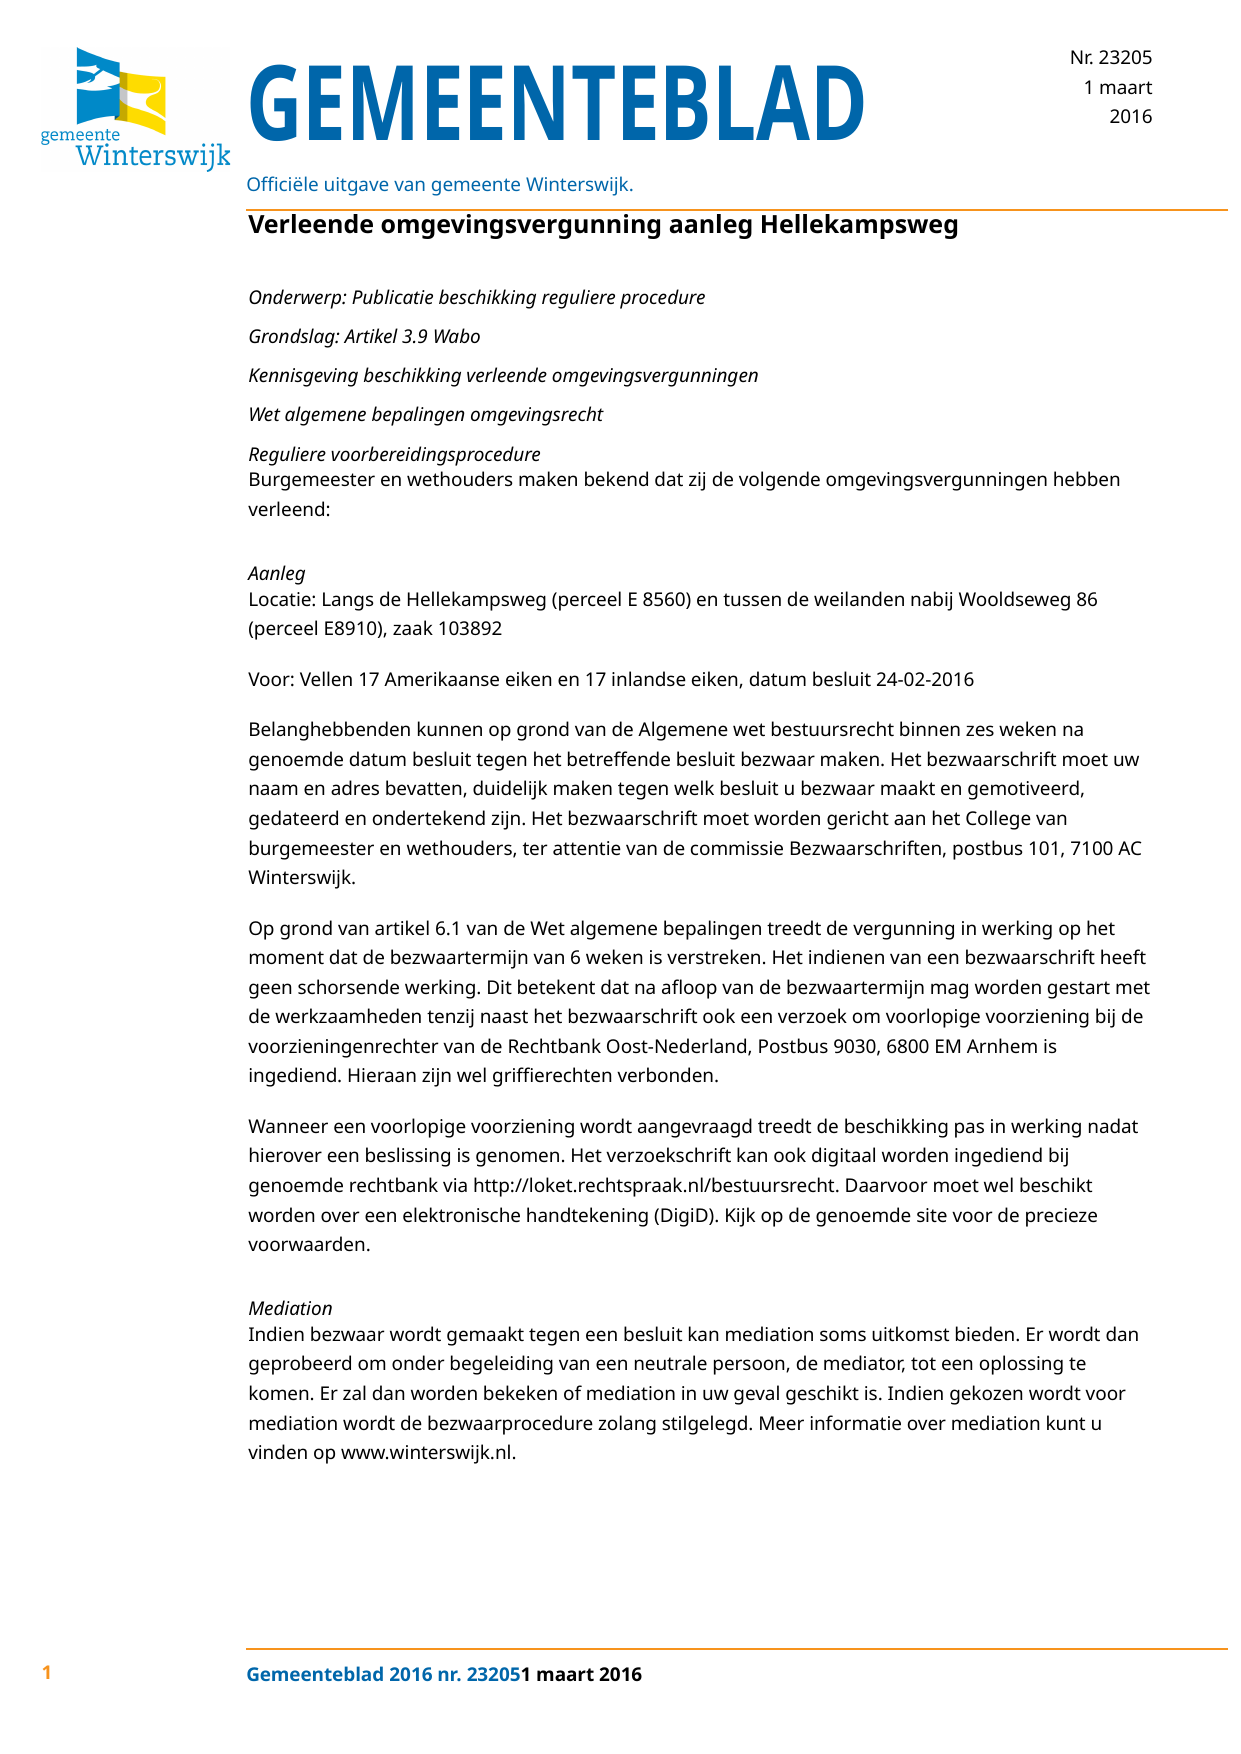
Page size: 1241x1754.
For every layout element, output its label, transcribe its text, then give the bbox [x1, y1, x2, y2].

text Wanneer een voorlopige voorziening wordt aangevraagd treedt de beschikking pas in werking nadat hierover een beslissing is genomen. Het verzoekschrift kan ook digitaal worden ingediend bij genoemde rechtbank via http://loket.rechtspraak.nl/bestuursrecht. Daarvoor moet wel beschikt worden over een elektronische handtekening (DigiD). Kijk op de genoemde site voor de precieze voorwaarden. [248, 1113, 1152, 1257]
text Grondslag: Artikel 3.9 Wabo [248, 323, 1152, 349]
text Kennisgeving beschikking verleende omgevingsvergunningen [248, 362, 1152, 388]
text Voor: Vellen 17 Amerikaanse eiken en 17 inlandse eiken, datum besluit 24-02-2016 [248, 666, 1152, 692]
text Burgemeester en wethouders maken bekend dat zij de volgende omgevingsvergunningen hebben verleend: [248, 467, 1152, 522]
text Wet algemene bepalingen omgevingsrecht [248, 402, 1152, 427]
picture [41, 47, 231, 172]
text Locatie: Langs de Hellekampsweg (perceel E 8560) en tussen de weilanden nabij Wooldseweg 86 (perceel E8910), zaak 103892 [248, 586, 1152, 641]
text Belanghebbenden kunnen op grond van de Algemene wet bestuursrecht binnen zes weken na genoemde datum besluit tegen het betreffende besluit bezwaar maken. Het bezwaarschrift moet uw naam en adres bevatten, duidelijk maken tegen welk besluit u bezwaar maakt en gemotiveerd, gedateerd en ondertekend zijn. Het bezwaarschrift moet worden gericht aan het College van burgemeester en wethouders, ter attentie van de commissie Bezwaarschriften, postbus 101, 7100 AC Winterswijk. [248, 716, 1152, 890]
text Indien bezwaar wordt gemaakt tegen een besluit kan mediation soms uitkomst bieden. Er wordt dan geprobeerd om onder begeleiding van een neutrale persoon, de mediator, tot een oplossing te komen. Er zal dan worden bekeken of mediation in uw geval geschikt is. Indien gekozen wordt voor mediation wordt de bezwaarprocedure zolang stilgelegd. Meer informatie over mediation kunt u vinden op www.winterswijk.nl. [248, 1321, 1152, 1465]
text Aanleg [248, 560, 1152, 586]
text Reguliere voorbereidingsprocedure [248, 441, 1152, 467]
text Onderwerp: Publicatie beschikking reguliere procedure [248, 284, 1152, 309]
text Verleende omgevingsvergunning aanleg Hellekampsweg [248, 211, 1152, 241]
text Mediation [248, 1295, 1152, 1321]
picture [225, 153, 231, 162]
text Op grond van artikel 6.1 van de Wet algemene bepalingen treedt de vergunning in werking op het moment dat de bezwaartermijn van 6 weken is verstreken. Het indienen van een bezwaarschrift heeft geen schorsende werking. Dit betekent dat na afloop van de bezwaartermijn mag worden gestart met de werkzaamheden tenzij naast het bezwaarschrift ook een verzoek om voorlopige voorziening bij de voorzieningenrechter van de Rechtbank Oost-Nederland, Postbus 9030, 6800 EM Arnhem is ingediend. Hieraan zijn wel griffierechten verbonden. [248, 915, 1152, 1088]
